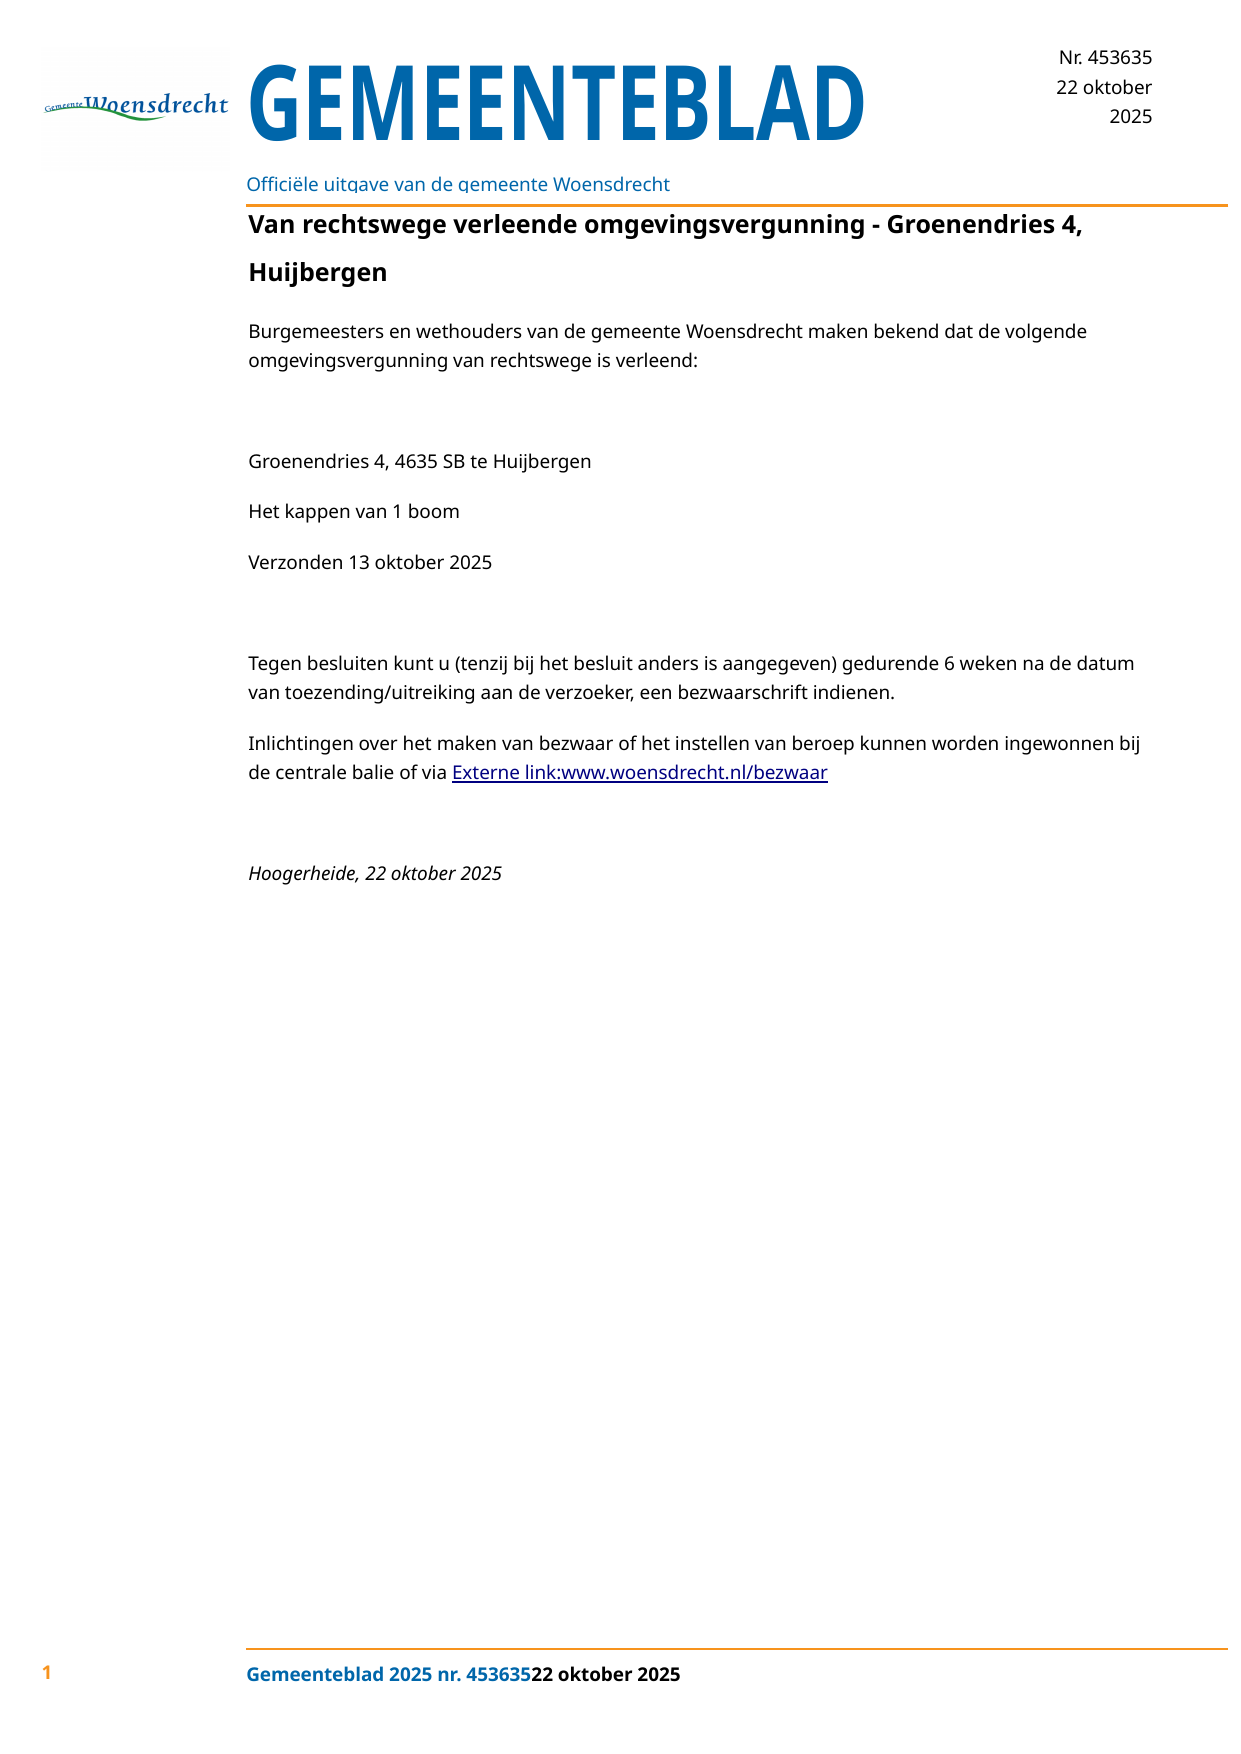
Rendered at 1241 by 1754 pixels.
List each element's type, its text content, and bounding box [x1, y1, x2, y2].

text Het kappen van 1 boom [248, 499, 1152, 524]
text Hoogerheide, 22 oktober 2025 [248, 860, 1152, 886]
text Inlichtingen over het maken van bezwaar of het instellen van beroep kunnen worden ingewonnen bij de centrale balie of via Externe link:www.woensdrecht.nl/bezwaar [248, 730, 1152, 785]
text Tegen besluiten kunt u (tenzij bij het besluit anders is aangegeven) gedurende 6 weken na de datum van toezending/uitreiking aan de verzoeker, een bezwaarschrift indienen. [248, 650, 1152, 705]
text Van rechtswege verleende omgevingsvergunning - Groenendries 4, Huijbergen [248, 207, 1152, 288]
text Burgemeesters en wethouders van de gemeente Woensdrecht maken bekend dat de volgende omgevingsvergunning van rechtswege is verleend: [248, 318, 1152, 373]
text Verzonden 13 oktober 2025 [248, 549, 1152, 575]
text Groenendries 4, 4635 SB te Huijbergen [248, 448, 1152, 474]
picture [41, 47, 231, 172]
